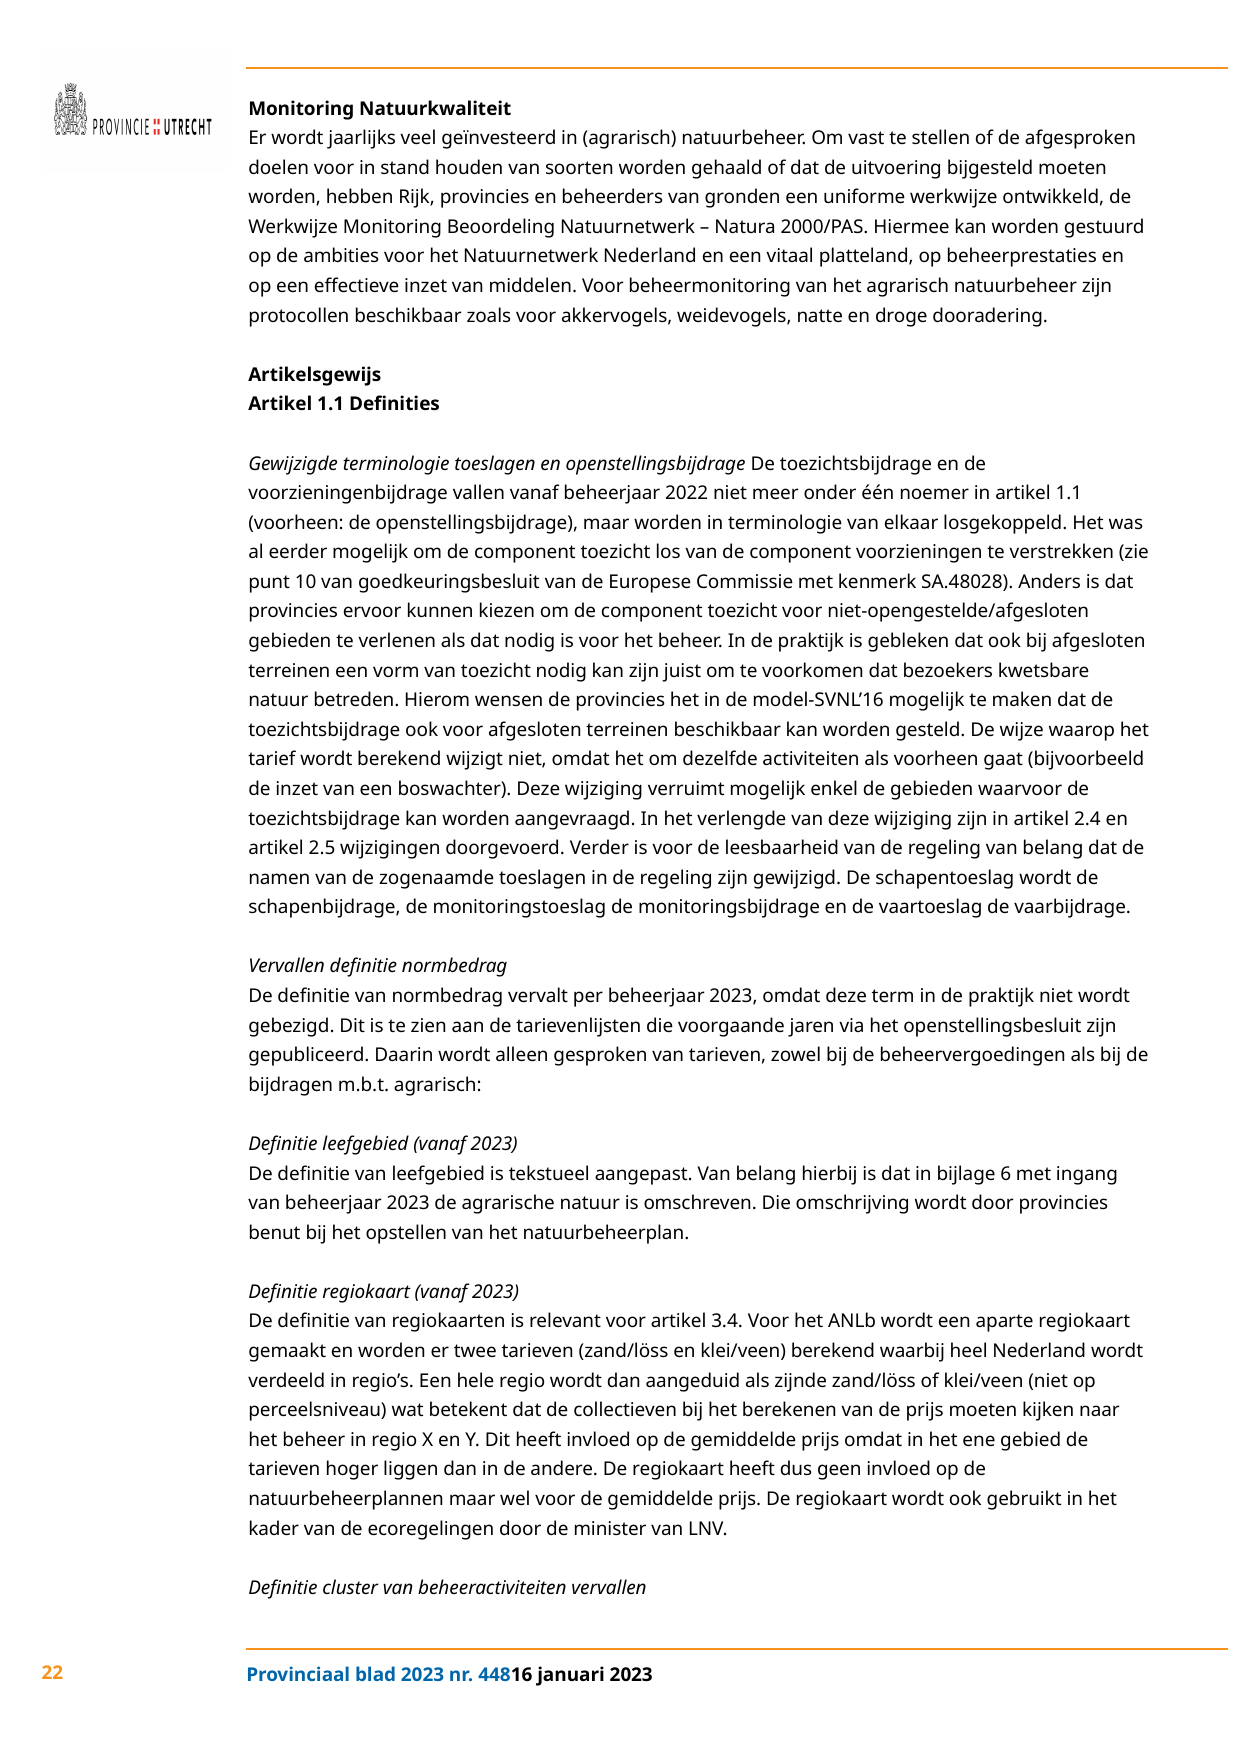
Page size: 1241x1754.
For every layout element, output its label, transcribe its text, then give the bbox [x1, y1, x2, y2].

text Artikelsgewijs [248, 361, 1152, 387]
text Definitie regiokaart (vanaf 2023) [248, 1278, 1152, 1304]
text Vervallen definitie normbedrag [248, 953, 1152, 978]
text De definitie van leefgebied is tekstueel aangepast. Van belang hierbij is dat in bijlage 6 met ingang van beheerjaar 2023 de agrarische natuur is omschreven. Die omschrijving wordt door provincies benut bij het opstellen van het natuurbeheerplan. [248, 1160, 1152, 1245]
text Artikel 1.1 Definities [248, 391, 1152, 416]
text De definitie van normbedrag vervalt per beheerjaar 2023, omdat deze term in de praktijk niet wordt gebezigd. Dit is te zien aan de tarievenlijsten die voorgaande jaren via het openstellingsbesluit zijn gepubliceerd. Daarin wordt alleen gesproken van tarieven, zowel bij de beheervergoedingen als bij de bijdragen m.b.t. agrarisch: [248, 982, 1152, 1097]
text Definitie cluster van beheeractiviteiten vervallen [248, 1574, 1152, 1600]
text Definitie leefgebied (vanaf 2023) [248, 1130, 1152, 1156]
text De definitie van regiokaarten is relevant voor artikel 3.4. Voor het ANLb wordt een aparte regiokaart gemaakt en worden er twee tarieven (zand/löss en klei/veen) berekend waarbij heel Nederland wordt verdeeld in regio’s. Een hele regio wordt dan aangeduid als zijnde zand/löss of klei/veen (niet op perceelsniveau) wat betekent dat de collectieven bij het berekenen van de prijs moeten kijken naar het beheer in regio X en Y. Dit heeft invloed op de gemiddelde prijs omdat in het ene gebied de tarieven hoger liggen dan in de andere. De regiokaart heeft dus geen invloed op de natuurbeheerplannen maar wel voor de gemiddelde prijs. De regiokaart wordt ook gebruikt in het kader van de ecoregelingen door de minister van LNV. [248, 1308, 1152, 1541]
text Gewijzigde terminologie toeslagen en openstellingsbijdrage De toezichtsbijdrage en de voorzieningenbijdrage vallen vanaf beheerjaar 2022 niet meer onder één noemer in artikel 1.1 (voorheen: de openstellingsbijdrage), maar worden in terminologie van elkaar losgekoppeld. Het was al eerder mogelijk om de component toezicht los van de component voorzieningen te verstrekken (zie punt 10 van goedkeuringsbesluit van de Europese Commissie met kenmerk SA.48028). Anders is dat provincies ervoor kunnen kiezen om de component toezicht voor niet-opengestelde/afgesloten gebieden te verlenen als dat nodig is voor het beheer. In de praktijk is gebleken dat ook bij afgesloten terreinen een vorm van toezicht nodig kan zijn juist om te voorkomen dat bezoekers kwetsbare natuur betreden. Hierom wensen de provincies het in de model-SVNL’16 mogelijk te maken dat de toezichtsbijdrage ook voor afgesloten terreinen beschikbaar kan worden gesteld. De wijze waarop het tarief wordt berekend wijzigt niet, omdat het om dezelfde activiteiten als voorheen gaat (bijvoorbeeld de inzet van een boswachter). Deze wijziging verruimt mogelijk enkel de gebieden waarvoor de toezichtsbijdrage kan worden aangevraagd. In het verlengde van deze wijziging zijn in artikel 2.4 en artikel 2.5 wijzigingen doorgevoerd. Verder is voor de leesbaarheid van de regeling van belang dat de namen van de zogenaamde toeslagen in de regeling zijn gewijzigd. De schapentoeslag wordt de schapenbijdrage, de monitoringstoeslag de monitoringsbijdrage en de vaartoeslag de vaarbijdrage. [248, 450, 1152, 919]
text Er wordt jaarlijks veel geïnvesteerd in (agrarisch) natuurbeheer. Om vast te stellen of de afgesproken doelen voor in stand houden van soorten worden gehaald of dat de uitvoering bijgesteld moeten worden, hebben Rijk, provincies en beheerders van gronden een uniforme werkwijze ontwikkeld, de Werkwijze Monitoring Beoordeling Natuurnetwerk – Natura 2000/PAS. Hiermee kan worden gestuurd op de ambities voor het Natuurnetwerk Nederland en een vitaal platteland, op beheerprestaties en op een effectieve inzet van middelen. Voor beheermonitoring van het agrarisch natuurbeheer zijn protocollen beschikbaar zoals voor akkervogels, weidevogels, natte en droge dooradering. [248, 124, 1152, 328]
picture [41, 47, 231, 172]
text Monitoring Natuurkwaliteit [248, 95, 1152, 121]
